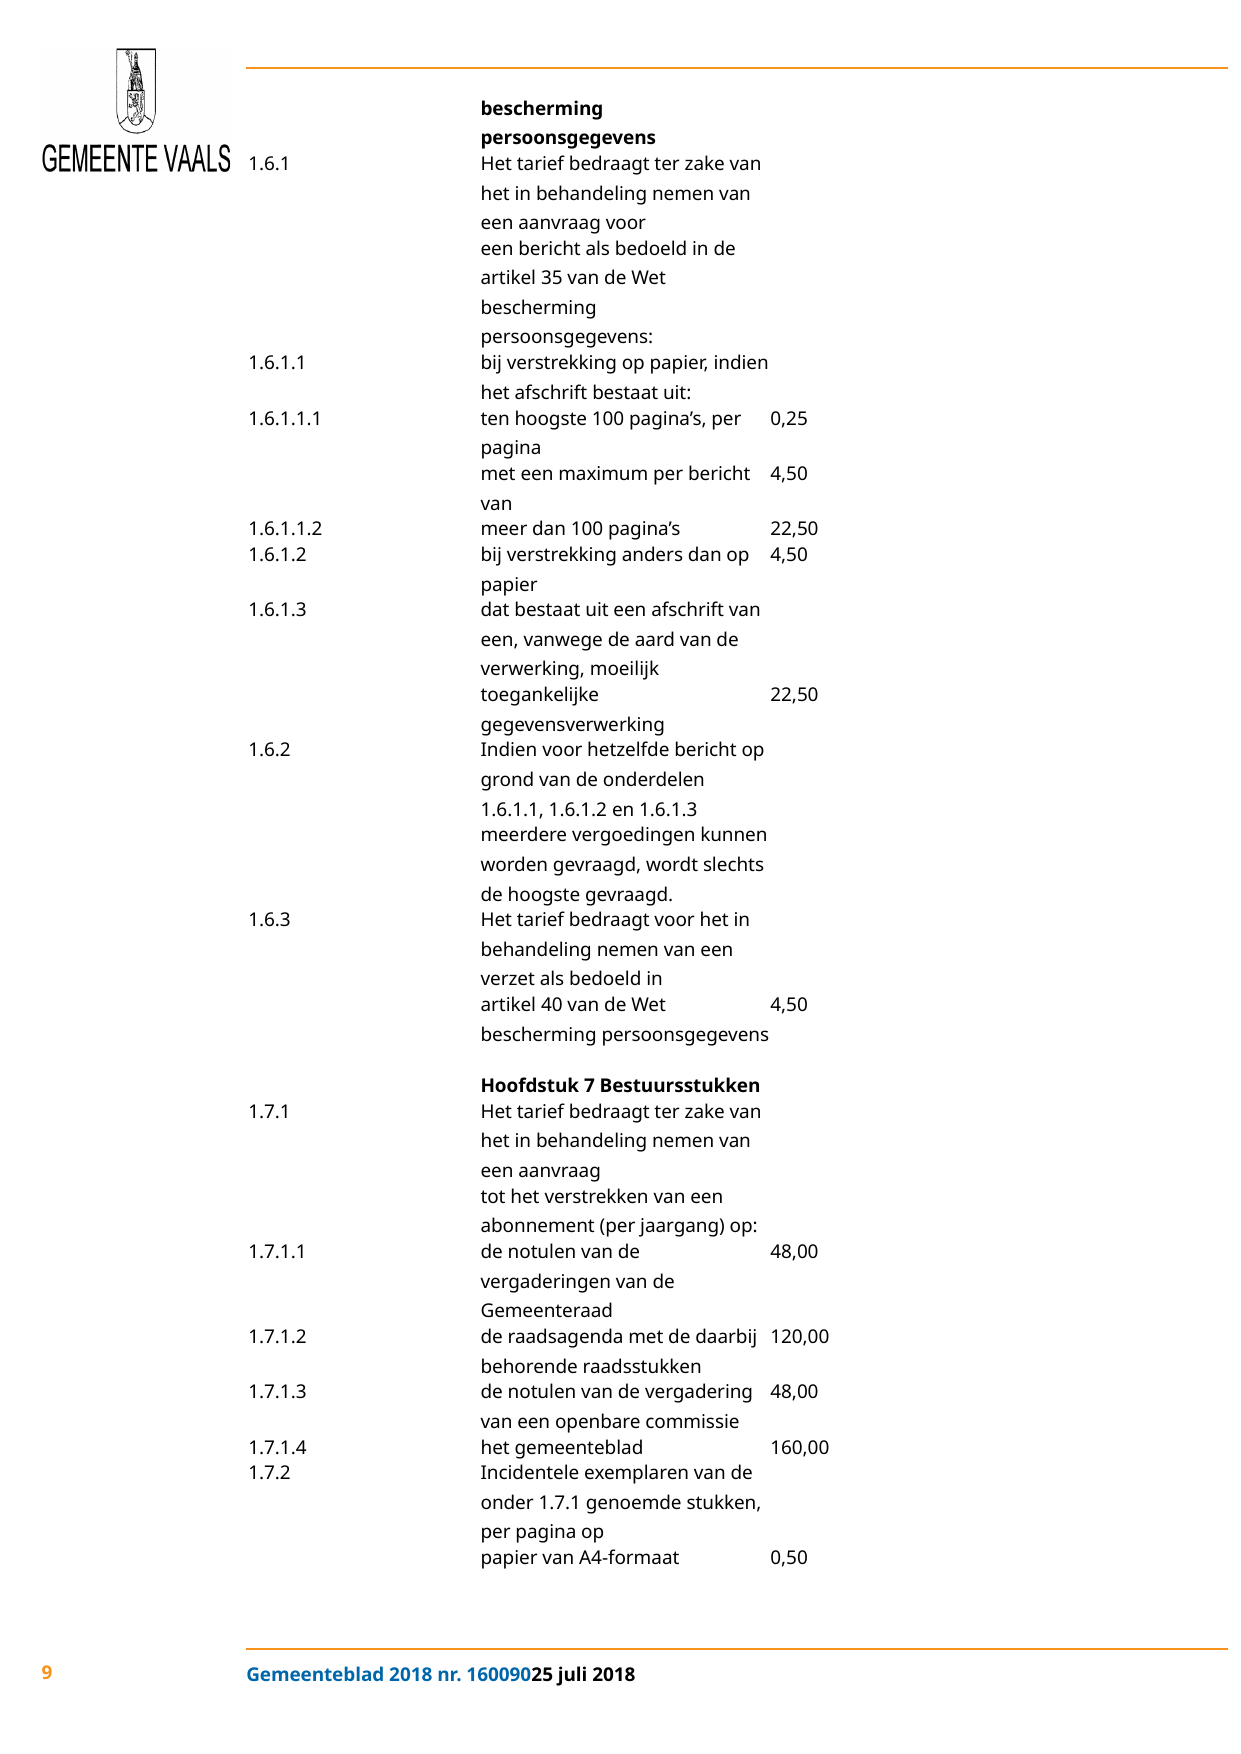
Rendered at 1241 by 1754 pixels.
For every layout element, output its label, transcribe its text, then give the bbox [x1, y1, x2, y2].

table_cell Het tarief bedraagt ter zake van het in behandeling nemen van een aanvraag [480, 1098, 770, 1183]
table_cell [770, 1183, 1152, 1238]
table_cell [770, 737, 1152, 822]
table_cell Het tarief bedraagt ter zake van het in behandeling nemen van een aanvraag voor [480, 150, 770, 235]
table_cell 48,00 [770, 1379, 1152, 1434]
table_cell 48,00 [770, 1238, 1152, 1323]
table_cell het gemeenteblad [480, 1434, 770, 1459]
table_cell 0,25 [770, 405, 1152, 460]
table_cell 1.7.1.3 [248, 1379, 480, 1434]
table_cell [248, 991, 480, 1047]
table_cell 1.6.3 [248, 906, 480, 991]
table_cell toegankelijke gegevensverwerking [480, 681, 770, 737]
table_cell 1.6.1.1.1 [248, 405, 480, 460]
table_cell [248, 1545, 480, 1570]
table_cell bij verstrekking op papier, indien het afschrift bestaat uit: [480, 350, 770, 405]
table_cell Hoofdstuk 7 Bestuursstukken [480, 1073, 770, 1098]
table_cell 1.7.2 [248, 1460, 480, 1544]
table_cell [770, 1460, 1152, 1544]
table_cell [248, 460, 480, 515]
table_cell Incidentele exemplaren van de onder 1.7.1 genoemde stukken, per pagina op [480, 1460, 770, 1544]
table_cell 1.7.1.2 [248, 1323, 480, 1378]
table_cell [770, 1098, 1152, 1183]
table_cell 1.6.1.3 [248, 596, 480, 681]
table_cell 1.7.1.1 [248, 1238, 480, 1323]
table_cell [248, 1073, 480, 1098]
table_cell 4,50 [770, 460, 1152, 515]
picture [41, 47, 231, 172]
table_cell artikel 40 van de Wet bescherming persoonsgegevens [480, 991, 770, 1047]
table_cell [248, 95, 480, 150]
table_cell 1.6.1 [248, 150, 480, 235]
table_cell bescherming persoonsgegevens [480, 95, 770, 150]
table_cell 1.6.2 [248, 737, 480, 822]
table_cell papier van A4-formaat [480, 1545, 770, 1570]
table_cell [770, 906, 1152, 991]
table_cell 1.6.1.1 [248, 350, 480, 405]
table_cell 4,50 [770, 541, 1152, 596]
table_cell met een maximum per bericht van [480, 460, 770, 515]
table_cell meer dan 100 pagina’s [480, 515, 770, 541]
table_cell 22,50 [770, 681, 1152, 737]
table_cell [770, 596, 1152, 681]
table_cell meerdere vergoedingen kunnen worden gevraagd, wordt slechts de hoogste gevraagd. [480, 822, 770, 906]
table_cell de notulen van de vergadering van een openbare commissie [480, 1379, 770, 1434]
table_cell [248, 681, 480, 737]
table_cell een bericht als bedoeld in de artikel 35 van de Wet bescherming persoonsgegevens: [480, 235, 770, 349]
table_cell [770, 822, 1152, 906]
table_cell 120,00 [770, 1323, 1152, 1378]
table_cell [770, 350, 1152, 405]
table_cell [248, 1183, 480, 1238]
table_cell 160,00 [770, 1434, 1152, 1459]
table_cell [770, 1047, 1152, 1072]
table_cell de raadsagenda met de daarbij behorende raadsstukken [480, 1323, 770, 1378]
table_cell [248, 1570, 480, 1596]
table_cell 4,50 [770, 991, 1152, 1047]
table_cell 1.6.1.1.2 [248, 515, 480, 541]
table_cell [248, 822, 480, 906]
table_cell [770, 235, 1152, 349]
table_cell [770, 150, 1152, 235]
table_cell dat bestaat uit een afschrift van een, vanwege de aard van de verwerking, moeilijk [480, 596, 770, 681]
table_cell [770, 1570, 1152, 1596]
table_cell 1.6.1.2 [248, 541, 480, 596]
table_cell 1.7.1.4 [248, 1434, 480, 1459]
table_cell [480, 1570, 770, 1596]
table_cell [248, 1047, 480, 1072]
table_cell 1.7.1 [248, 1098, 480, 1183]
table_cell [770, 95, 1152, 150]
table_cell bij verstrekking anders dan op papier [480, 541, 770, 596]
table_cell [248, 235, 480, 349]
table_cell Indien voor hetzelfde bericht op grond van de onderdelen 1.6.1.1, 1.6.1.2 en 1.6.1.3 [480, 737, 770, 822]
table_cell 22,50 [770, 515, 1152, 541]
table_cell [770, 1073, 1152, 1098]
table_cell 0,50 [770, 1545, 1152, 1570]
table_cell tot het verstrekken van een abonnement (per jaargang) op: [480, 1183, 770, 1238]
table_cell [480, 1047, 770, 1072]
table_cell de notulen van de vergaderingen van de Gemeenteraad [480, 1238, 770, 1323]
table_cell ten hoogste 100 pagina’s, per pagina [480, 405, 770, 460]
table_cell Het tarief bedraagt voor het in behandeling nemen van een verzet als bedoeld in [480, 906, 770, 991]
